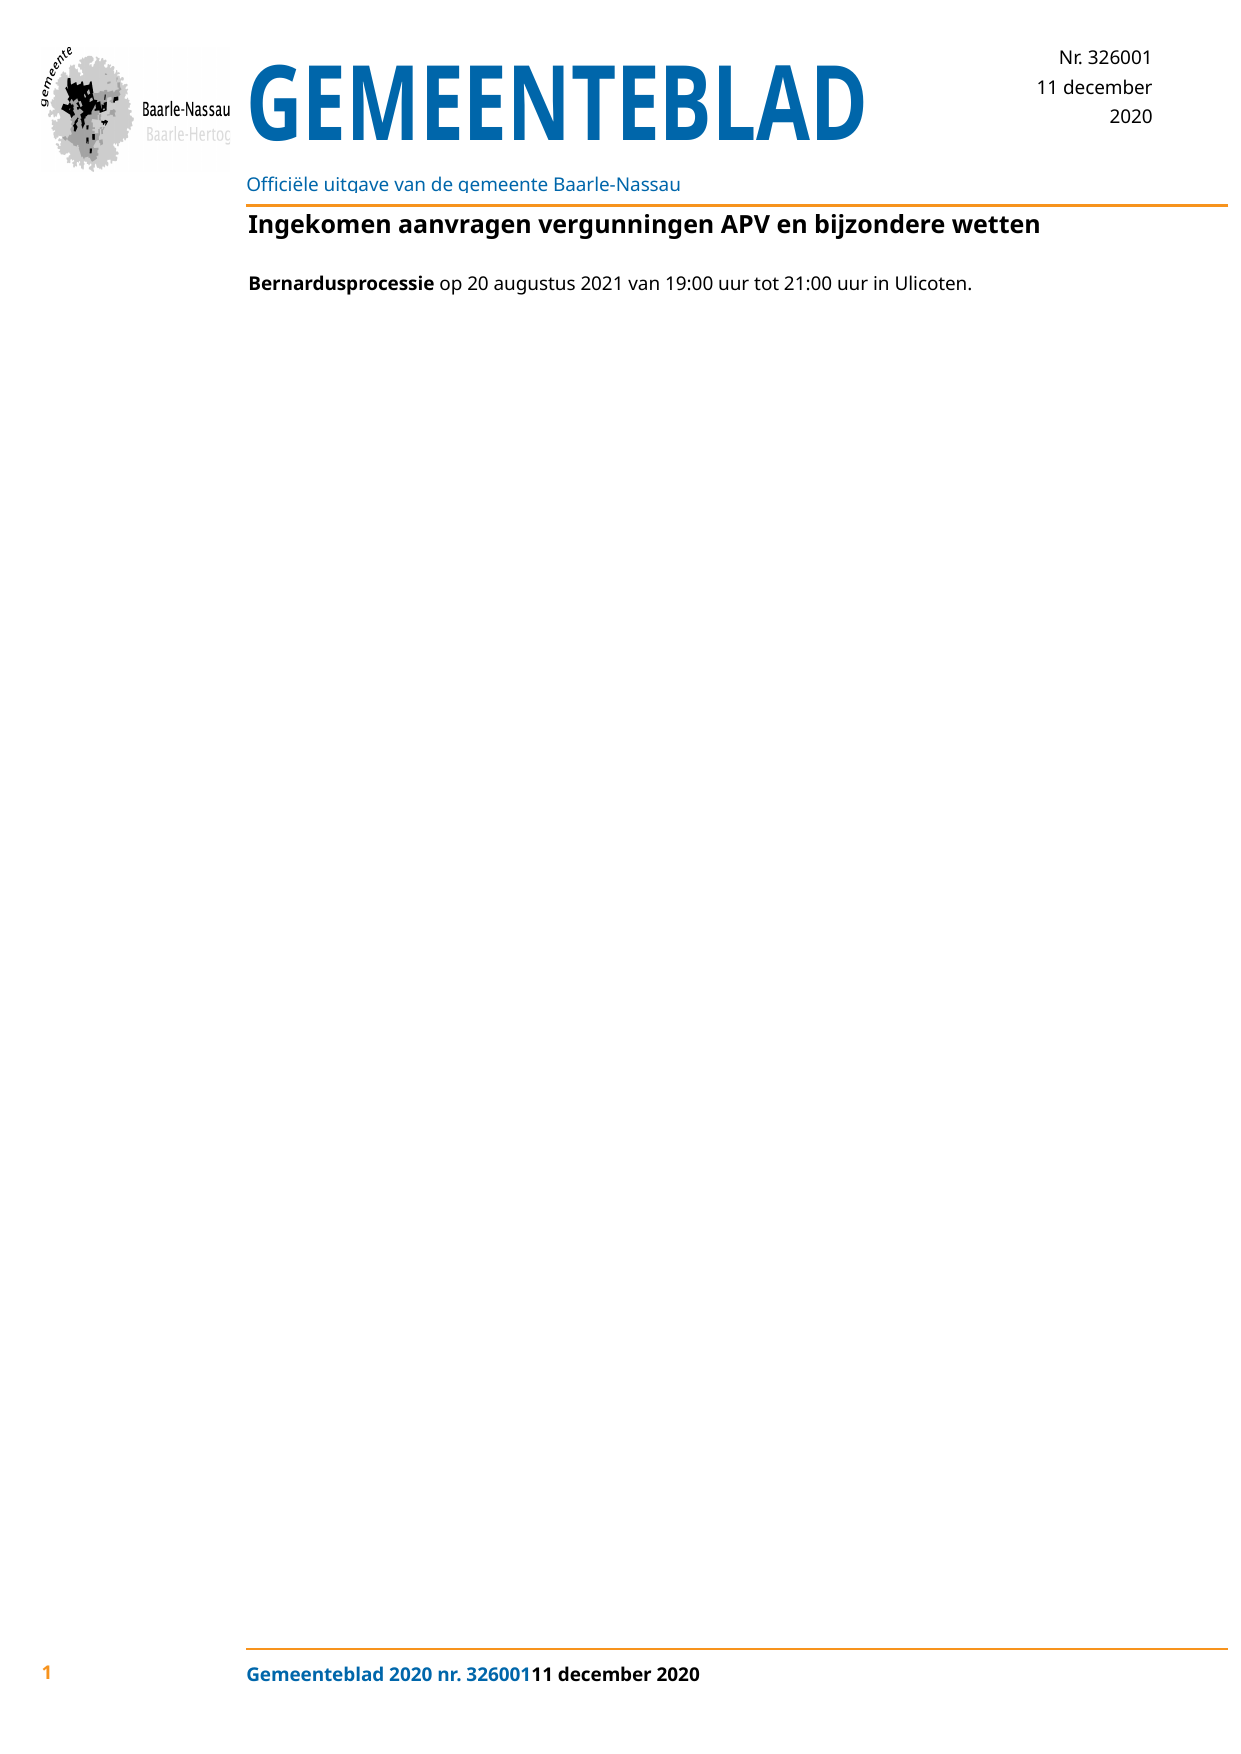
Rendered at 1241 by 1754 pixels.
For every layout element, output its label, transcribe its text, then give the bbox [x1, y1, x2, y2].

text Ingekomen aanvragen vergunningen APV en bijzondere wetten [248, 207, 1152, 241]
picture [41, 47, 231, 172]
text Bernardusprocessie op 20 augustus 2021 van 19:00 uur tot 21:00 uur in Ulicoten. [248, 270, 1152, 296]
